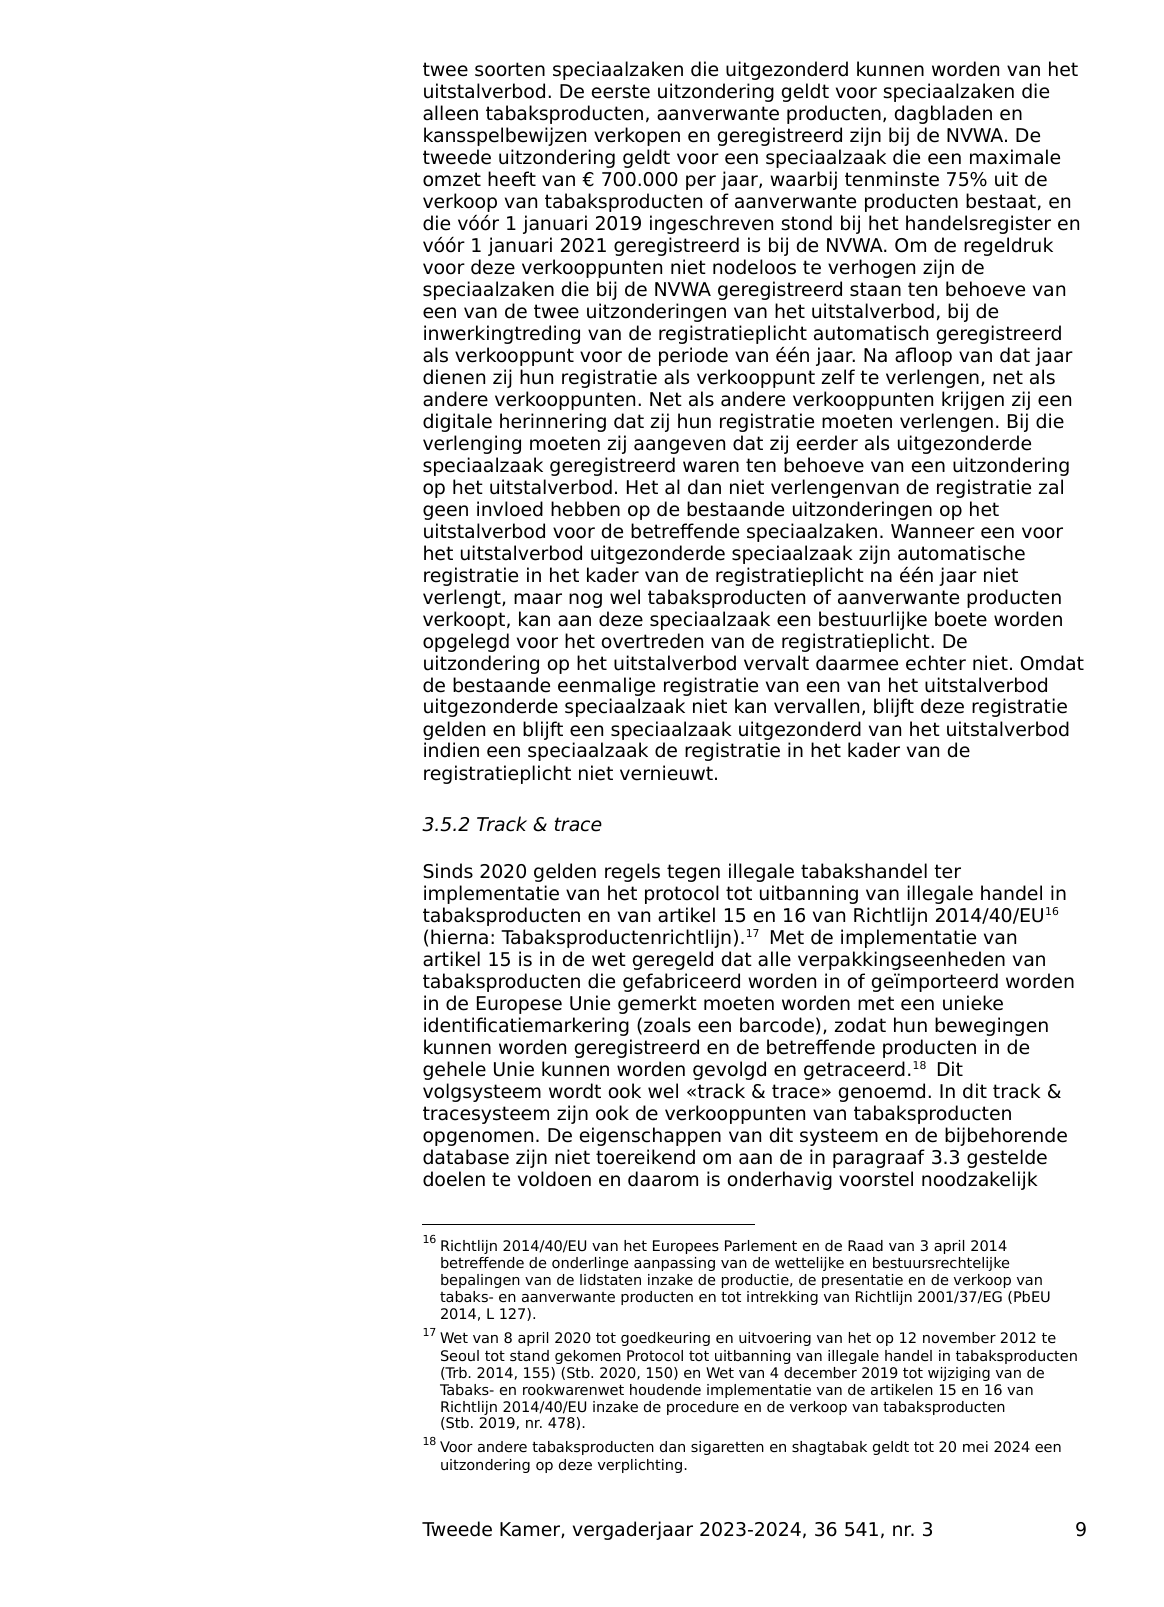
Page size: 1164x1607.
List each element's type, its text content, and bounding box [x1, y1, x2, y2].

text Richtlijn 2014/40/EU van het Europees Parlement en de Raad van 3 april 2014 betreffende de onderlinge aanpassing van de wettelijke en bestuursrechtelijke bepalingen van de lidstaten inzake de productie, de presentatie en de verkoop van tabaks- en aanverwante producten en tot intrekking van Richtlijn 2001/37/EG (PbEU 2014, L 127). [422, 1233, 1087, 1323]
text Wet van 8 april 2020 tot goedkeuring en uitvoering van het op 12 november 2012 te Seoul tot stand gekomen Protocol tot uitbanning van illegale handel in tabaksproducten (Trb. 2014, 155) (Stb. 2020, 150) en Wet van 4 december 2019 tot wijziging van de Tabaks- en rookwarenwet houdende implementatie van de artikelen 15 en 16 van Richtlijn 2014/40/EU inzake de procedure en de verkoop van tabaksproducten (Stb. 2019, nr. 478). [422, 1326, 1087, 1432]
text Voor andere tabaksproducten dan sigaretten en shagtabak geldt tot 20 mei 2024 een uitzondering op deze verplichting. [422, 1435, 1087, 1474]
text Sinds 2020 gelden regels tegen illegale tabakshandel ter implementatie van het protocol tot uitbanning van illegale handel in tabaksproducten en van artikel 15 en 16 van Richtlijn 2014/40/EU (hierna: Tabaksproductenrichtlijn). Met de implementatie van artikel 15 is in de wet geregeld dat alle verpakkingseenheden van tabaksproducten die gefabriceerd worden in of geïmporteerd worden in de Europese Unie gemerkt moeten worden met een unieke identificatiemarkering (zoals een barcode), zodat hun bewegingen kunnen worden geregistreerd en de betreffende producten in de gehele Unie kunnen worden gevolgd en getraceerd. Dit volgsysteem wordt ook wel «track & trace» genoemd. In dit track & tracesysteem zijn ook de verkooppunten van tabaksproducten opgenomen. De eigenschappen van dit systeem en de bijbehorende database zijn niet toereikend om aan de in paragraaf 3.3 gestelde doelen te voldoen en daarom is onderhavig voorstel noodzakelijk [422, 861, 1087, 1191]
text twee soorten speciaalzaken die uitgezonderd kunnen worden van het uitstalverbod. De eerste uitzondering geldt voor speciaalzaken die alleen tabaksproducten, aanverwante producten, dagbladen en kansspelbewijzen verkopen en geregistreerd zijn bij de NVWA. De tweede uitzondering geldt voor een speciaalzaak die een maximale omzet heeft van € 700.000 per jaar, waarbij tenminste 75% uit de verkoop van tabaksproducten of aanverwante producten bestaat, en die vóór 1 januari 2019 ingeschreven stond bij het handelsregister en vóór 1 januari 2021 geregistreerd is bij de NVWA. Om de regeldruk voor deze verkooppunten niet nodeloos te verhogen zijn de speciaalzaken die bij de NVWA geregistreerd staan ten behoeve van een van de twee uitzonderingen van het uitstalverbod, bij de inwerkingtreding van de registratieplicht automatisch geregistreerd als verkooppunt voor de periode van één jaar. Na afloop van dat jaar dienen zij hun registratie als verkooppunt zelf te verlengen, net als andere verkooppunten. Net als andere verkooppunten krijgen zij een digitale herinnering dat zij hun registratie moeten verlengen. Bij die verlenging moeten zij aangeven dat zij eerder als uitgezonderde speciaalzaak geregistreerd waren ten behoeve van een uitzondering op het uitstalverbod. Het al dan niet verlengenvan de registratie zal geen invloed hebben op de bestaande uitzonderingen op het uitstalverbod voor de betreffende speciaalzaken. Wanneer een voor het uitstalverbod uitgezonderde speciaalzaak zijn automatische registratie in het kader van de registratieplicht na één jaar niet verlengt, maar nog wel tabaksproducten of aanverwante producten verkoopt, kan aan deze speciaalzaak een bestuurlijke boete worden opgelegd voor het overtreden van de registratieplicht. De uitzondering op het uitstalverbod vervalt daarmee echter niet. Omdat de bestaande eenmalige registratie van een van het uitstalverbod uitgezonderde speciaalzaak niet kan vervallen, blijft deze registratie gelden en blijft een speciaalzaak uitgezonderd van het uitstalverbod indien een speciaalzaak de registratie in het kader van de registratieplicht niet vernieuwt. [422, 59, 1087, 784]
subtitle 3.5.2 Track & trace [422, 814, 1087, 836]
